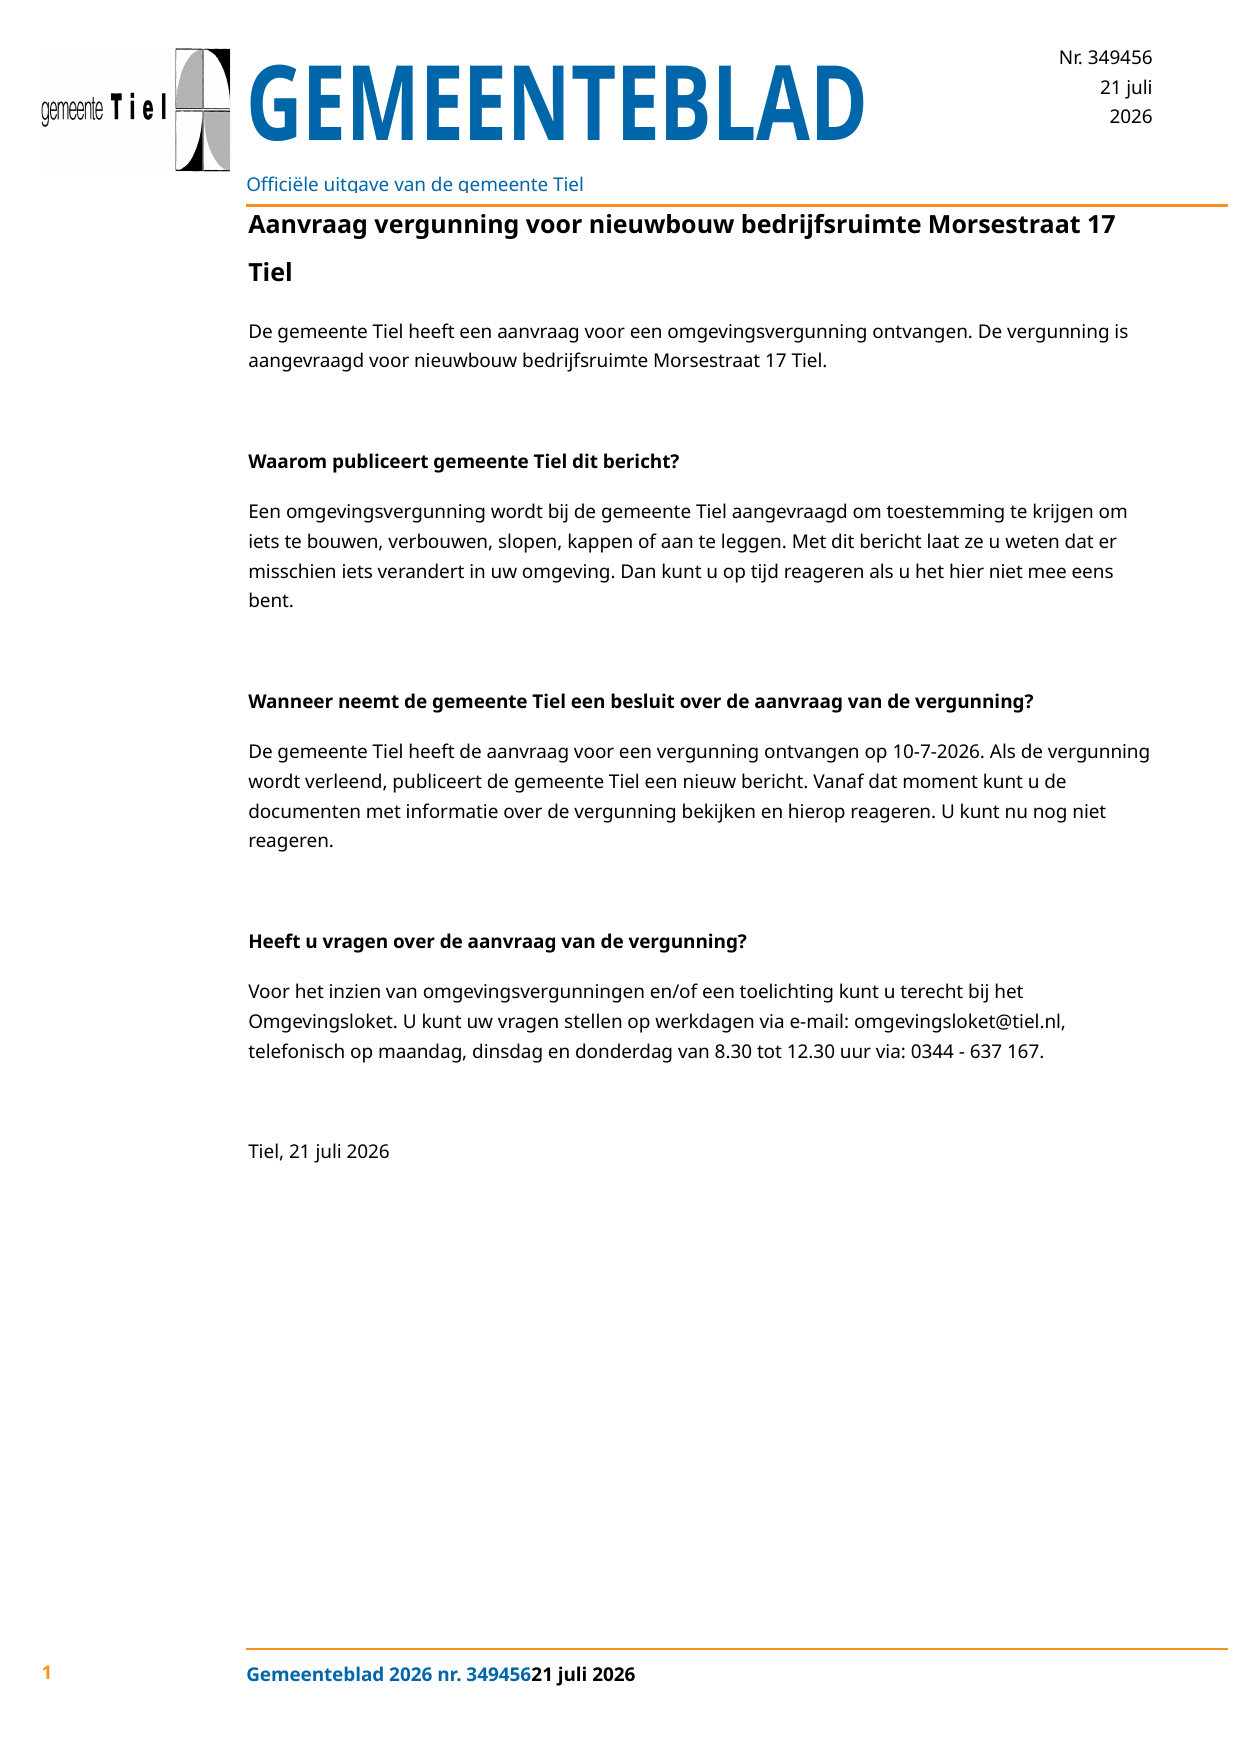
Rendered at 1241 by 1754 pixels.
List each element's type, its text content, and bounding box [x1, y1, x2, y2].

text Wanneer neemt de gemeente Tiel een besluit over de aanvraag van de vergunning? [248, 688, 1152, 714]
text De gemeente Tiel heeft de aanvraag voor een vergunning ontvangen op 10-7-2026. Als de vergunning wordt verleend, publiceert de gemeente Tiel een nieuw bericht. Vanaf dat moment kunt u de documenten met informatie over de vergunning bekijken en hierop reageren. U kunt nu nog niet reageren. [248, 739, 1152, 853]
text De gemeente Tiel heeft een aanvraag voor een omgevingsvergunning ontvangen. De vergunning is aangevraagd voor nieuwbouw bedrijfsruimte Morsestraat 17 Tiel. [248, 318, 1152, 373]
text Een omgevingsvergunning wordt bij de gemeente Tiel aangevraagd om toestemming te krijgen om iets te bouwen, verbouwen, slopen, kappen of aan te leggen. Met dit bericht laat ze u weten dat er misschien iets verandert in uw omgeving. Dan kunt u op tijd reageren als u het hier niet mee eens bent. [248, 499, 1152, 613]
text Tiel, 21 juli 2026 [248, 1139, 1152, 1164]
text Waarom publiceert gemeente Tiel dit bericht? [248, 448, 1152, 474]
picture [41, 47, 231, 172]
text Heeft u vragen over de aanvraag van de vergunning? [248, 928, 1152, 954]
text Voor het inzien van omgevingsvergunningen en/of een toelichting kunt u terecht bij het Omgevingsloket. U kunt uw vragen stellen op werkdagen via e-mail: omgevingsloket@tiel.nl, telefonisch op maandag, dinsdag en donderdag van 8.30 tot 12.30 uur via: 0344 - 637 167. [248, 979, 1152, 1064]
text Aanvraag vergunning voor nieuwbouw bedrijfsruimte Morsestraat 17 Tiel [248, 207, 1152, 288]
